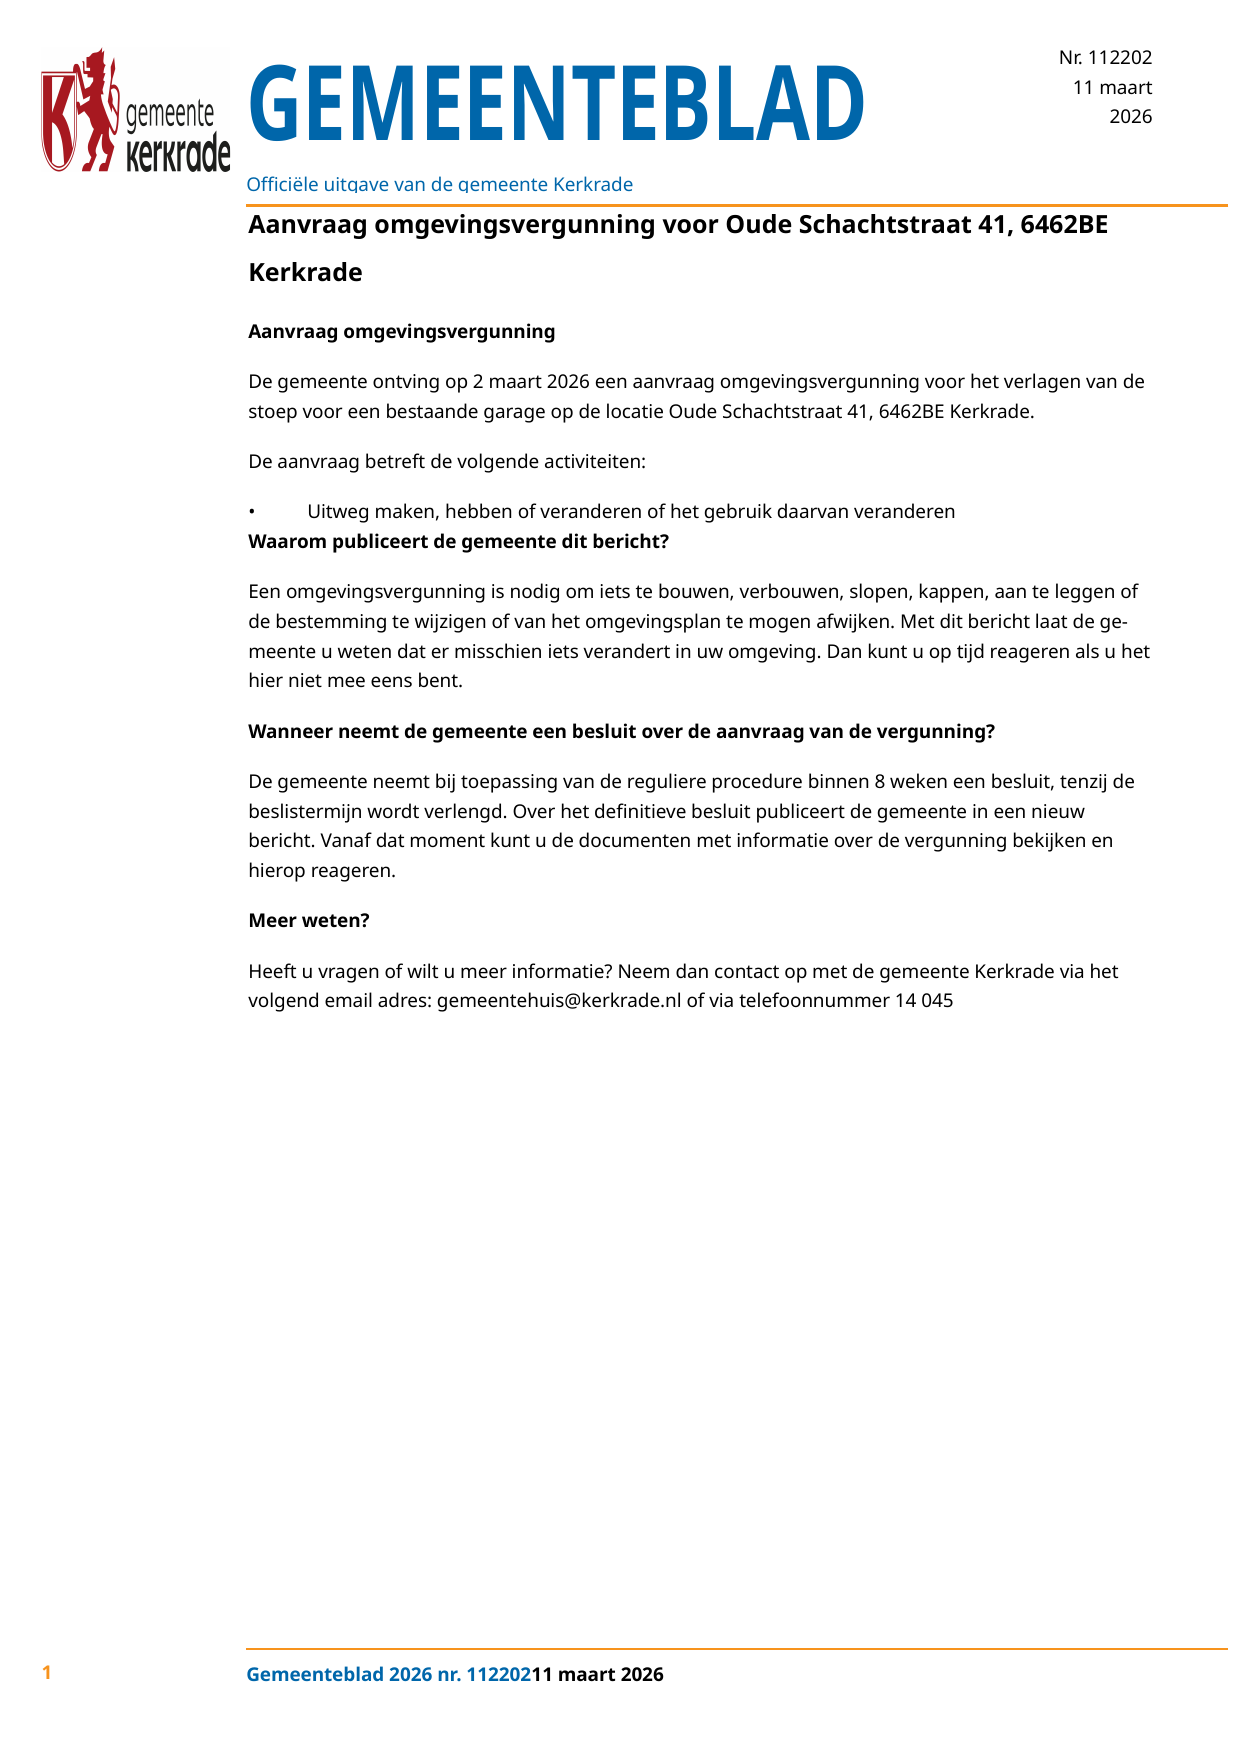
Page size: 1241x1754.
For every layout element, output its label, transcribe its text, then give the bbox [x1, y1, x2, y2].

text Waarom publiceert de gemeente dit bericht? [248, 528, 1152, 554]
picture [41, 47, 231, 172]
text De aanvraag betreft de volgende activiteiten: [248, 448, 1152, 474]
text Meer weten? [248, 907, 1152, 933]
text Aanvraag omgevingsvergunning voor Oude Schachtstraat 41, 6462BE Kerkrade [248, 207, 1152, 288]
text Wanneer neemt de gemeente een besluit over de aanvraag van de vergunning? [248, 718, 1152, 744]
text Heeft u vragen of wilt u meer informatie? Neem dan contact op met de gemeente Kerkrade via het volgend email adres: gemeentehuis@kerkrade.nl of via telefoonnummer 14 045 [248, 958, 1152, 1013]
text De gemeente ontving op 2 maart 2026 een aanvraag omgevingsvergunning voor het verlagen van de stoep voor een bestaande garage op de locatie Oude Schachtstraat 41, 6462BE Kerkrade. [248, 368, 1152, 424]
text Een omgevingsvergunning is nodig om iets te bouwen, verbouwen, slopen, kappen, aan te leggen of de bestemming te wijzigen of van het omgevingsplan te mogen afwijken. Met dit bericht laat de ge- meente u weten dat er misschien iets verandert in uw omgeving. Dan kunt u op tijd reageren als u het hier niet mee eens bent. [248, 579, 1152, 693]
list Uitweg maken, hebben of veranderen of het gebruik daarvan veranderen [248, 499, 1152, 524]
text De gemeente neemt bij toepassing van de reguliere procedure binnen 8 weken een besluit, tenzij de beslistermijn wordt verlengd. Over het definitieve besluit publiceert de gemeente in een nieuw bericht. Vanaf dat moment kunt u de documenten met informatie over de vergunning bekijken en hierop reageren. [248, 768, 1152, 883]
text Aanvraag omgevingsvergunning [248, 318, 1152, 344]
